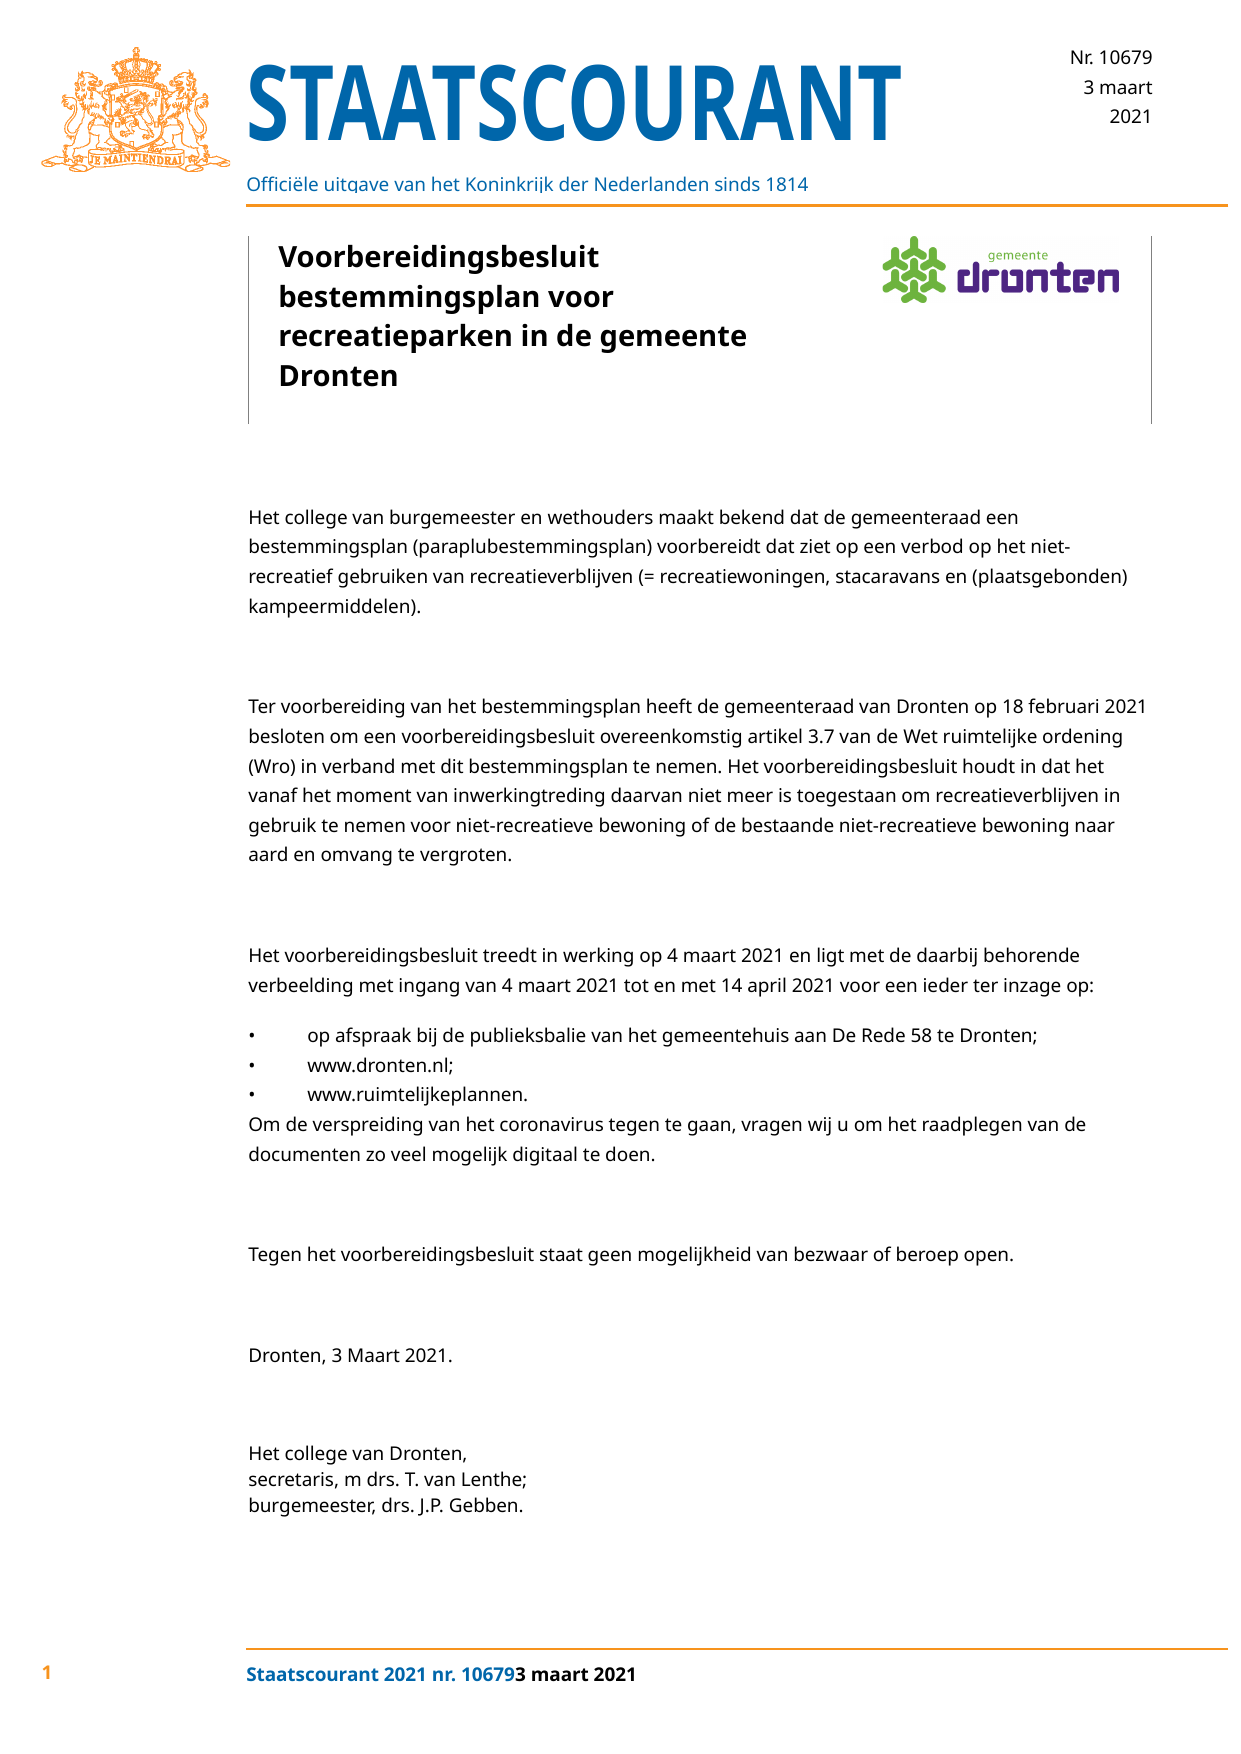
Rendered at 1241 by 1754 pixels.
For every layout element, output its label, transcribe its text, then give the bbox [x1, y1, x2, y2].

text Het voorbereidingsbesluit treedt in werking op 4 maart 2021 en ligt met de daarbij behorende verbeelding met ingang van 4 maart 2021 tot en met 14 april 2021 voor een ieder ter inzage op: [248, 942, 1152, 998]
text Om de verspreiding van het coronavirus tegen te gaan, vragen wij u om het raadplegen van de documenten zo veel mogelijk digitaal te doen. [248, 1111, 1152, 1166]
list op afspraak bij de publieksbalie van het gemeentehuis aan De Rede 58 te Dronten; [248, 1022, 1152, 1048]
text Dronten, 3 Maart 2021. [248, 1342, 1152, 1368]
text Het college van burgemeester en wethouders maakt bekend dat de gemeenteraad een bestemmingsplan (paraplubestemmingsplan) voorbereidt dat ziet op een verbod op het niet-recreatief gebruiken van recreatieverblijven (= recreatiewoningen, stacaravans en (plaatsgebonden) kampeermiddelen). [248, 504, 1152, 618]
list www.dronten.nl; [248, 1052, 1152, 1078]
table_header [850, 236, 882, 302]
text Tegen het voorbereidingsbesluit staat geen mogelijkheid van bezwaar of beroep open. [248, 1242, 1152, 1267]
table_header Voorbereidingsbesluit bestemmingsplan voor recreatieparken in de gemeente Dronten [249, 236, 850, 424]
text Het college van Dronten, [248, 1441, 1152, 1466]
table_header [1119, 236, 1151, 302]
list www.ruimtelijkeplannen. [248, 1082, 1152, 1107]
picture [882, 236, 1119, 303]
text burgemeester, drs. J.P. Gebben. [248, 1492, 1152, 1518]
picture [41, 47, 231, 172]
text secretaris, m drs. T. van Lenthe; [248, 1466, 1152, 1492]
text Ter voorbereiding van het bestemmingsplan heeft de gemeenteraad van Dronten op 18 februari 2021 besloten om een voorbereidingsbesluit overeenkomstig artikel 3.7 van de Wet ruimtelijke ordening (Wro) in verband met dit bestemmingsplan te nemen. Het voorbereidingsbesluit houdt in dat het vanaf het moment van inwerkingtreding daarvan niet meer is toegestaan om recreatieverblijven in gebruik te nemen voor niet-recreatieve bewoning of de bestaande niet-recreatieve bewoning naar aard en omvang te vergroten. [248, 694, 1152, 867]
table_header [850, 303, 1151, 424]
